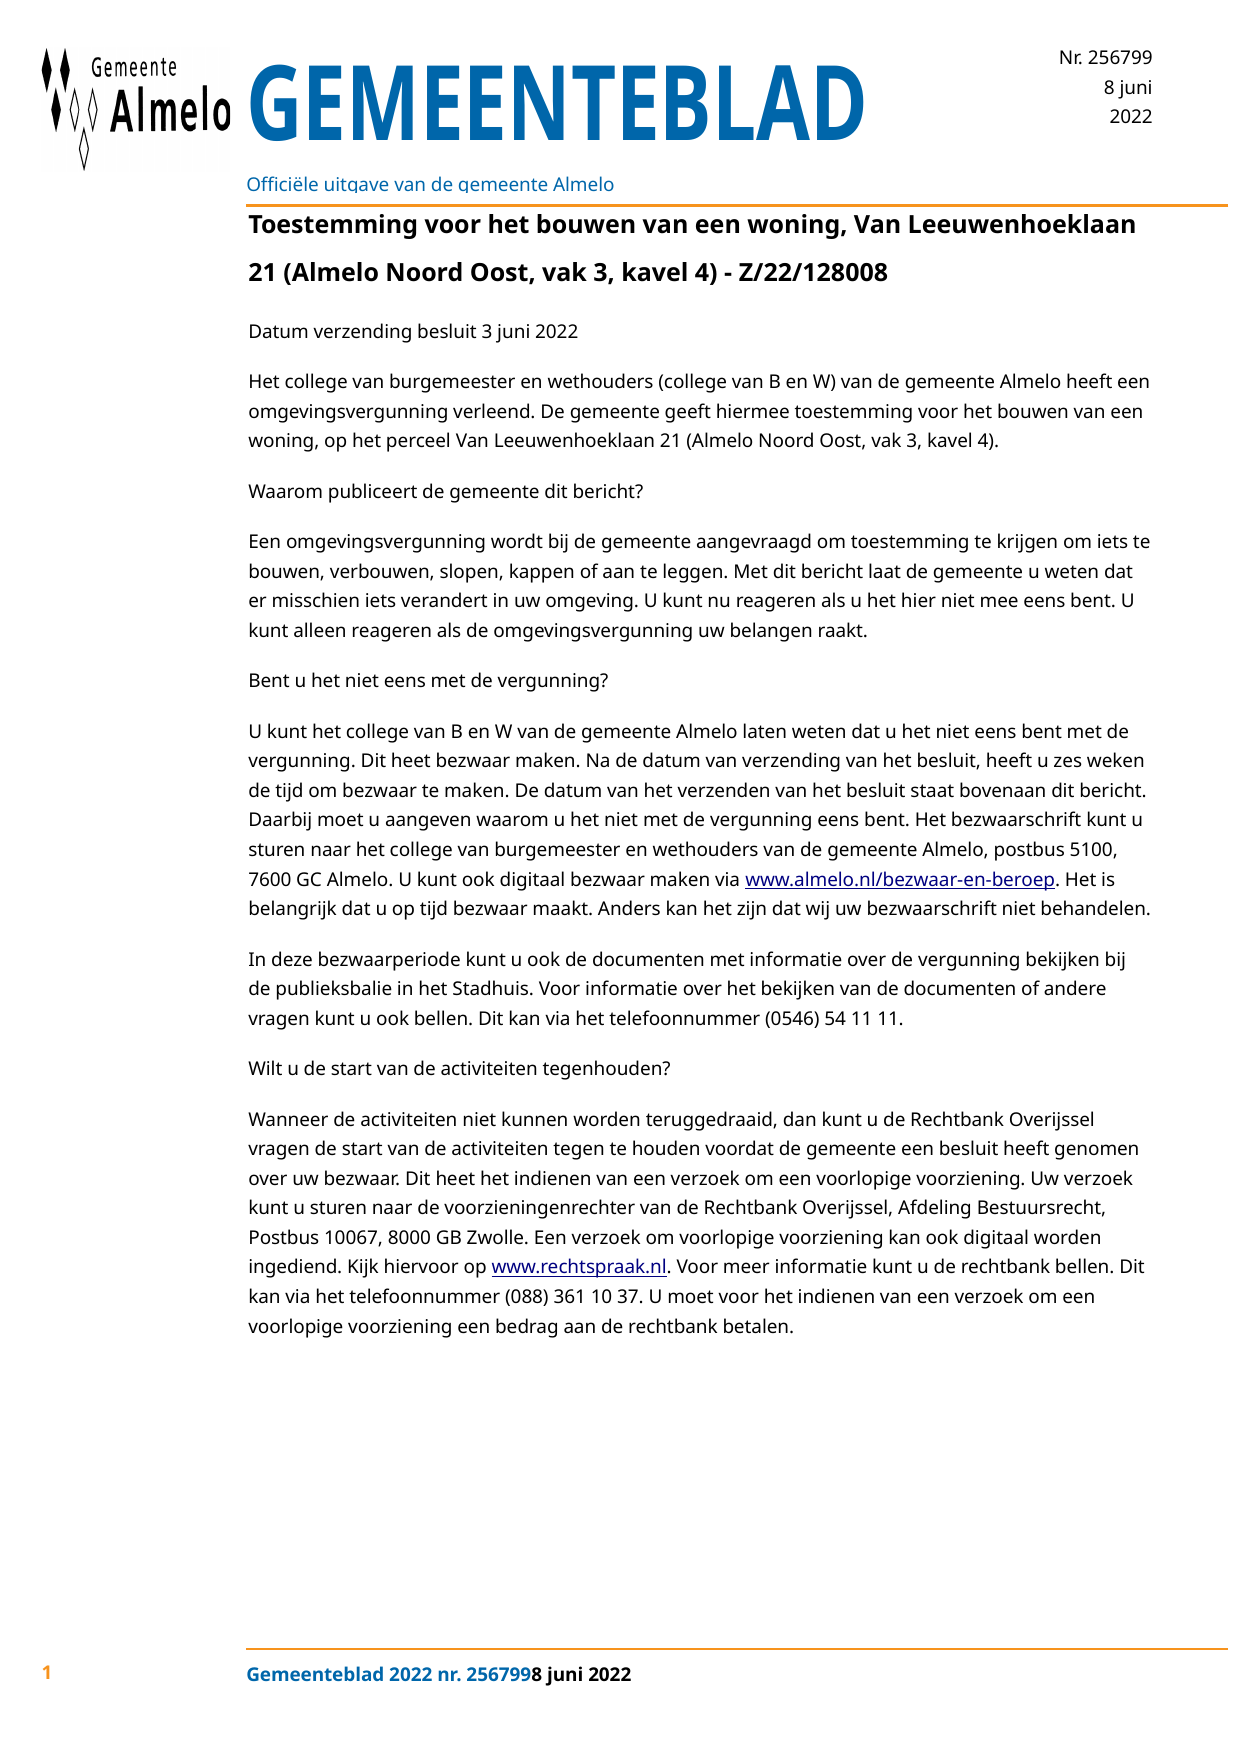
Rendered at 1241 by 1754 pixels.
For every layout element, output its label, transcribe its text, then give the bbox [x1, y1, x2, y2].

text Het college van burgemeester en wethouders (college van B en W) van de gemeente Almelo heeft een omgevingsvergunning verleend. De gemeente geeft hiermee toestemming voor het bouwen van een woning, op het perceel Van Leeuwenhoeklaan 21 (Almelo Noord Oost, vak 3, kavel 4). [248, 368, 1152, 453]
text Datum verzending besluit 3 juni 2022 [248, 318, 1152, 344]
text Waarom publiceert de gemeente dit bericht? [248, 478, 1152, 504]
text In deze bezwaarperiode kunt u ook de documenten met informatie over de vergunning bekijken bij de publieksbalie in het Stadhuis. Voor informatie over het bekijken van de documenten of andere vragen kunt u ook bellen. Dit kan via het telefoonnummer (0546) 54 11 11. [248, 946, 1152, 1031]
text U kunt het college van B en W van de gemeente Almelo laten weten dat u het niet eens bent met de vergunning. Dit heet bezwaar maken. Na de datum van verzending van het besluit, heeft u zes weken de tijd om bezwaar te maken. De datum van het verzenden van het besluit staat bovenaan dit bericht. Daarbij moet u aangeven waarom u het niet met de vergunning eens bent. Het bezwaarschrift kunt u sturen naar het college van burgemeester en wethouders van de gemeente Almelo, postbus 5100, 7600 GC Almelo. U kunt ook digitaal bezwaar maken via www.almelo.nl/bezwaar-en-beroep. Het is belangrijk dat u op tijd bezwaar maakt. Anders kan het zijn dat wij uw bezwaarschrift niet behandelen. [248, 718, 1152, 921]
text Bent u het niet eens met de vergunning? [248, 667, 1152, 693]
text Een omgevingsvergunning wordt bij de gemeente aangevraagd om toestemming te krijgen om iets te bouwen, verbouwen, slopen, kappen of aan te leggen. Met dit bericht laat de gemeente u weten dat er misschien iets verandert in uw omgeving. U kunt nu reageren als u het hier niet mee eens bent. U kunt alleen reageren als de omgevingsvergunning uw belangen raakt. [248, 528, 1152, 643]
text Wilt u de start van de activiteiten tegenhouden? [248, 1055, 1152, 1081]
text Toestemming voor het bouwen van een woning, Van Leeuwenhoeklaan 21 (Almelo Noord Oost, vak 3, kavel 4) - Z/22/128008 [248, 207, 1152, 288]
text Wanneer de activiteiten niet kunnen worden teruggedraaid, dan kunt u de Rechtbank Overijssel vragen de start van de activiteiten tegen te houden voordat de gemeente een besluit heeft genomen over uw bezwaar. Dit heet het indienen van een verzoek om een voorlopige voorziening. Uw verzoek kunt u sturen naar de voorzieningenrechter van de Rechtbank Overijssel, Afdeling Bestuursrecht, Postbus 10067, 8000 GB Zwolle. Een verzoek om voorlopige voorziening kan ook digitaal worden ingediend. Kijk hiervoor op www.rechtspraak.nl. Voor meer informatie kunt u de rechtbank bellen. Dit kan via het telefoonnummer (088) 361 10 37. U moet voor het indienen van een verzoek om een voorlopige voorziening een bedrag aan de rechtbank betalen. [248, 1106, 1152, 1339]
picture [41, 47, 231, 172]
